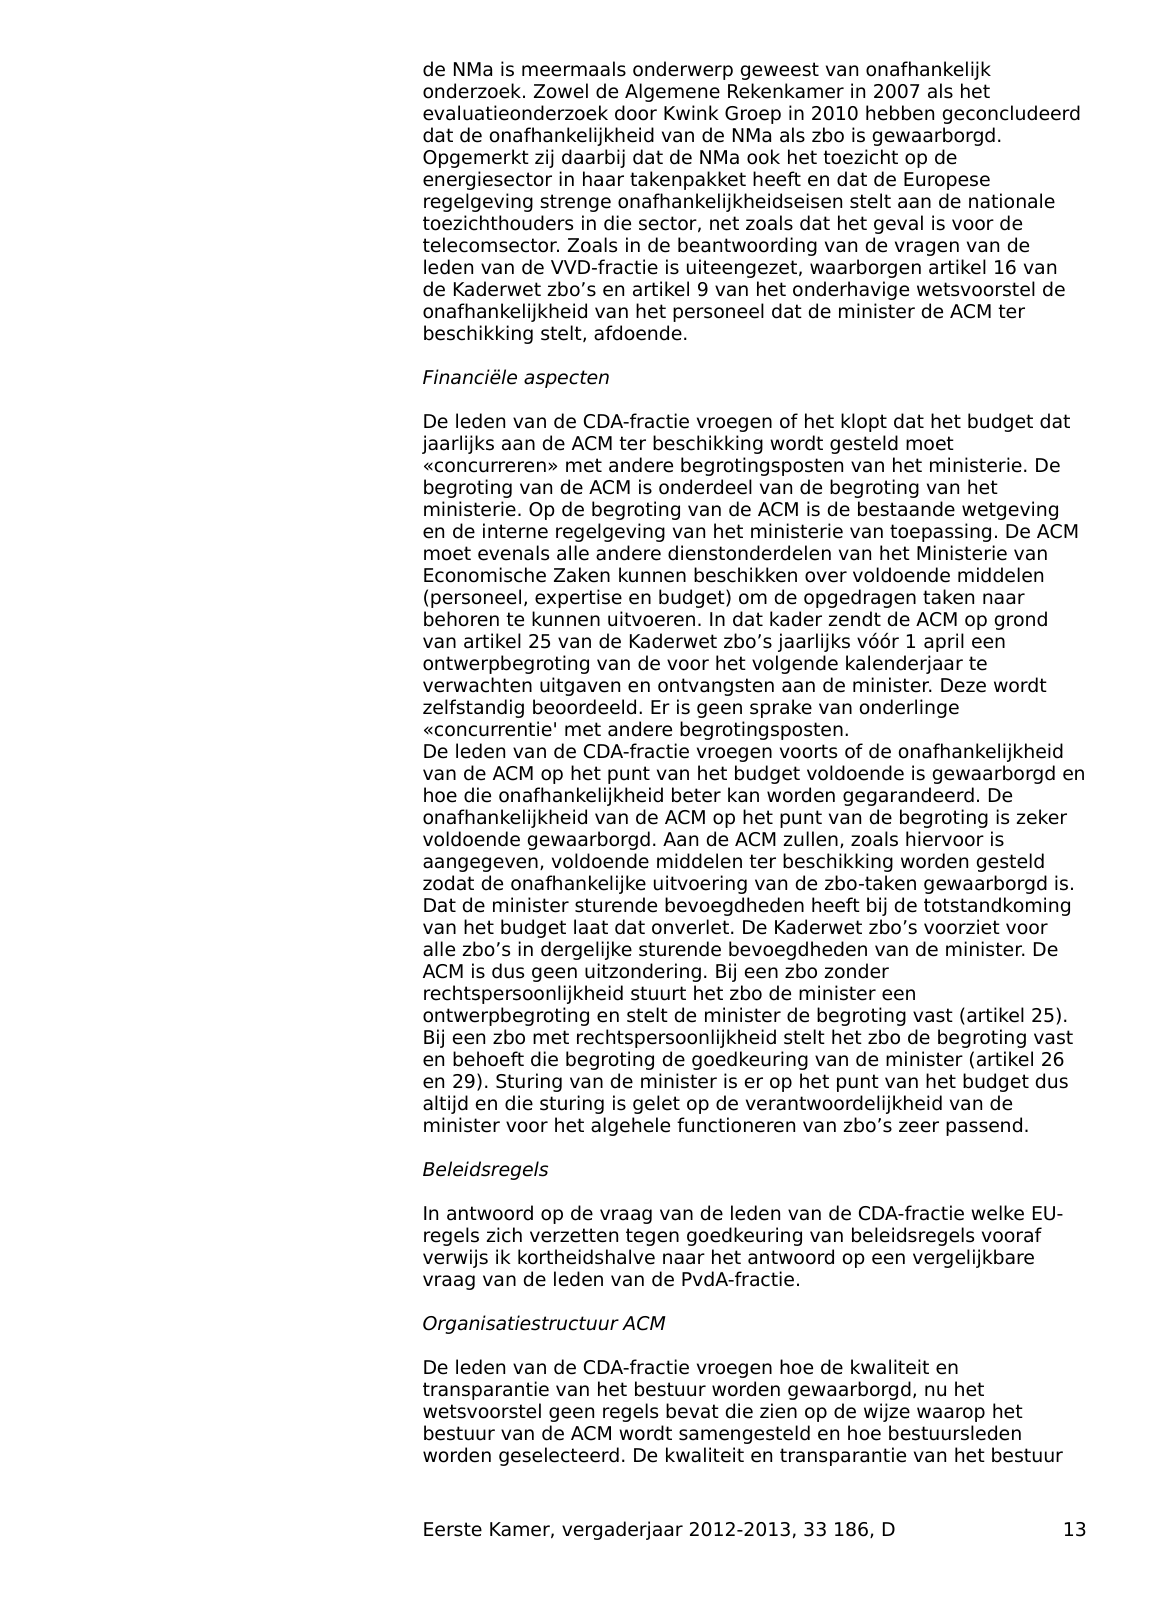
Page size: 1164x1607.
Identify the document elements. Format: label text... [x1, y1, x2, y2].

subtitle Financiële aspecten [422, 367, 1087, 389]
text De leden van de CDA-fractie vroegen voorts of de onafhankelijkheid van de ACM op het punt van het budget voldoende is gewaarborgd en hoe die onafhankelijkheid beter kan worden gegarandeerd. De onafhankelijkheid van de ACM op het punt van de begroting is zeker voldoende gewaarborgd. Aan de ACM zullen, zoals hiervoor is aangegeven, voldoende middelen ter beschikking worden gesteld zodat de onafhankelijke uitvoering van de zbo-taken gewaarborgd is. Dat de minister sturende bevoegdheden heeft bij de totstandkoming van het budget laat dat onverlet. De Kaderwet zbo’s voorziet voor alle zbo’s in dergelijke sturende bevoegdheden van de minister. De ACM is dus geen uitzondering. Bij een zbo zonder rechtspersoonlijkheid stuurt het zbo de minister een ontwerpbegroting en stelt de minister de begroting vast (artikel 25). Bij een zbo met rechtspersoonlijkheid stelt het zbo de begroting vast en behoeft die begroting de goedkeuring van de minister (artikel 26 en 29). Sturing van de minister is er op het punt van het budget dus altijd en die sturing is gelet op de verantwoordelijkheid van de minister voor het algehele functioneren van zbo’s zeer passend. [422, 741, 1087, 1136]
subtitle Organisatiestructuur ACM [422, 1313, 1087, 1335]
text De leden van de CDA-fractie vroegen hoe de kwaliteit en transparantie van het bestuur worden gewaarborgd, nu het wetsvoorstel geen regels bevat die zien op de wijze waarop het bestuur van de ACM wordt samengesteld en hoe bestuursleden worden geselecteerd. De kwaliteit en transparantie van het bestuur [422, 1357, 1087, 1467]
text de NMa is meermaals onderwerp geweest van onafhankelijk onderzoek. Zowel de Algemene Rekenkamer in 2007 als het evaluatieonderzoek door Kwink Groep in 2010 hebben geconcludeerd dat de onafhankelijkheid van de NMa als zbo is gewaarborgd. Opgemerkt zij daarbij dat de NMa ook het toezicht op de energiesector in haar takenpakket heeft en dat de Europese regelgeving strenge onafhankelijkheidseisen stelt aan de nationale toezichthouders in die sector, net zoals dat het geval is voor de telecomsector. Zoals in de beantwoording van de vragen van de leden van de VVD-fractie is uiteengezet, waarborgen artikel 16 van de Kaderwet zbo’s en artikel 9 van het onderhavige wetsvoorstel de onafhankelijkheid van het personeel dat de minister de ACM ter beschikking stelt, afdoende. [422, 59, 1087, 345]
subtitle Beleidsregels [422, 1159, 1087, 1181]
text De leden van de CDA-fractie vroegen of het klopt dat het budget dat jaarlijks aan de ACM ter beschikking wordt gesteld moet «concurreren» met andere begrotingsposten van het ministerie. De begroting van de ACM is onderdeel van de begroting van het ministerie. Op de begroting van de ACM is de bestaande wetgeving en de interne regelgeving van het ministerie van toepassing. De ACM moet evenals alle andere dienstonderdelen van het Ministerie van Economische Zaken kunnen beschikken over voldoende middelen (personeel, expertise en budget) om de opgedragen taken naar behoren te kunnen uitvoeren. In dat kader zendt de ACM op grond van artikel 25 van de Kaderwet zbo’s jaarlijks vóór 1 april een ontwerpbegroting van de voor het volgende kalenderjaar te verwachten uitgaven en ontvangsten aan de minister. Deze wordt zelfstandig beoordeeld. Er is geen sprake van onderlinge «concurrentie' met andere begrotingsposten. [422, 411, 1087, 741]
text In antwoord op de vraag van de leden van de CDA-fractie welke EU-regels zich verzetten tegen goedkeuring van beleidsregels vooraf verwijs ik kortheidshalve naar het antwoord op een vergelijkbare vraag van de leden van de PvdA-fractie. [422, 1203, 1087, 1291]
